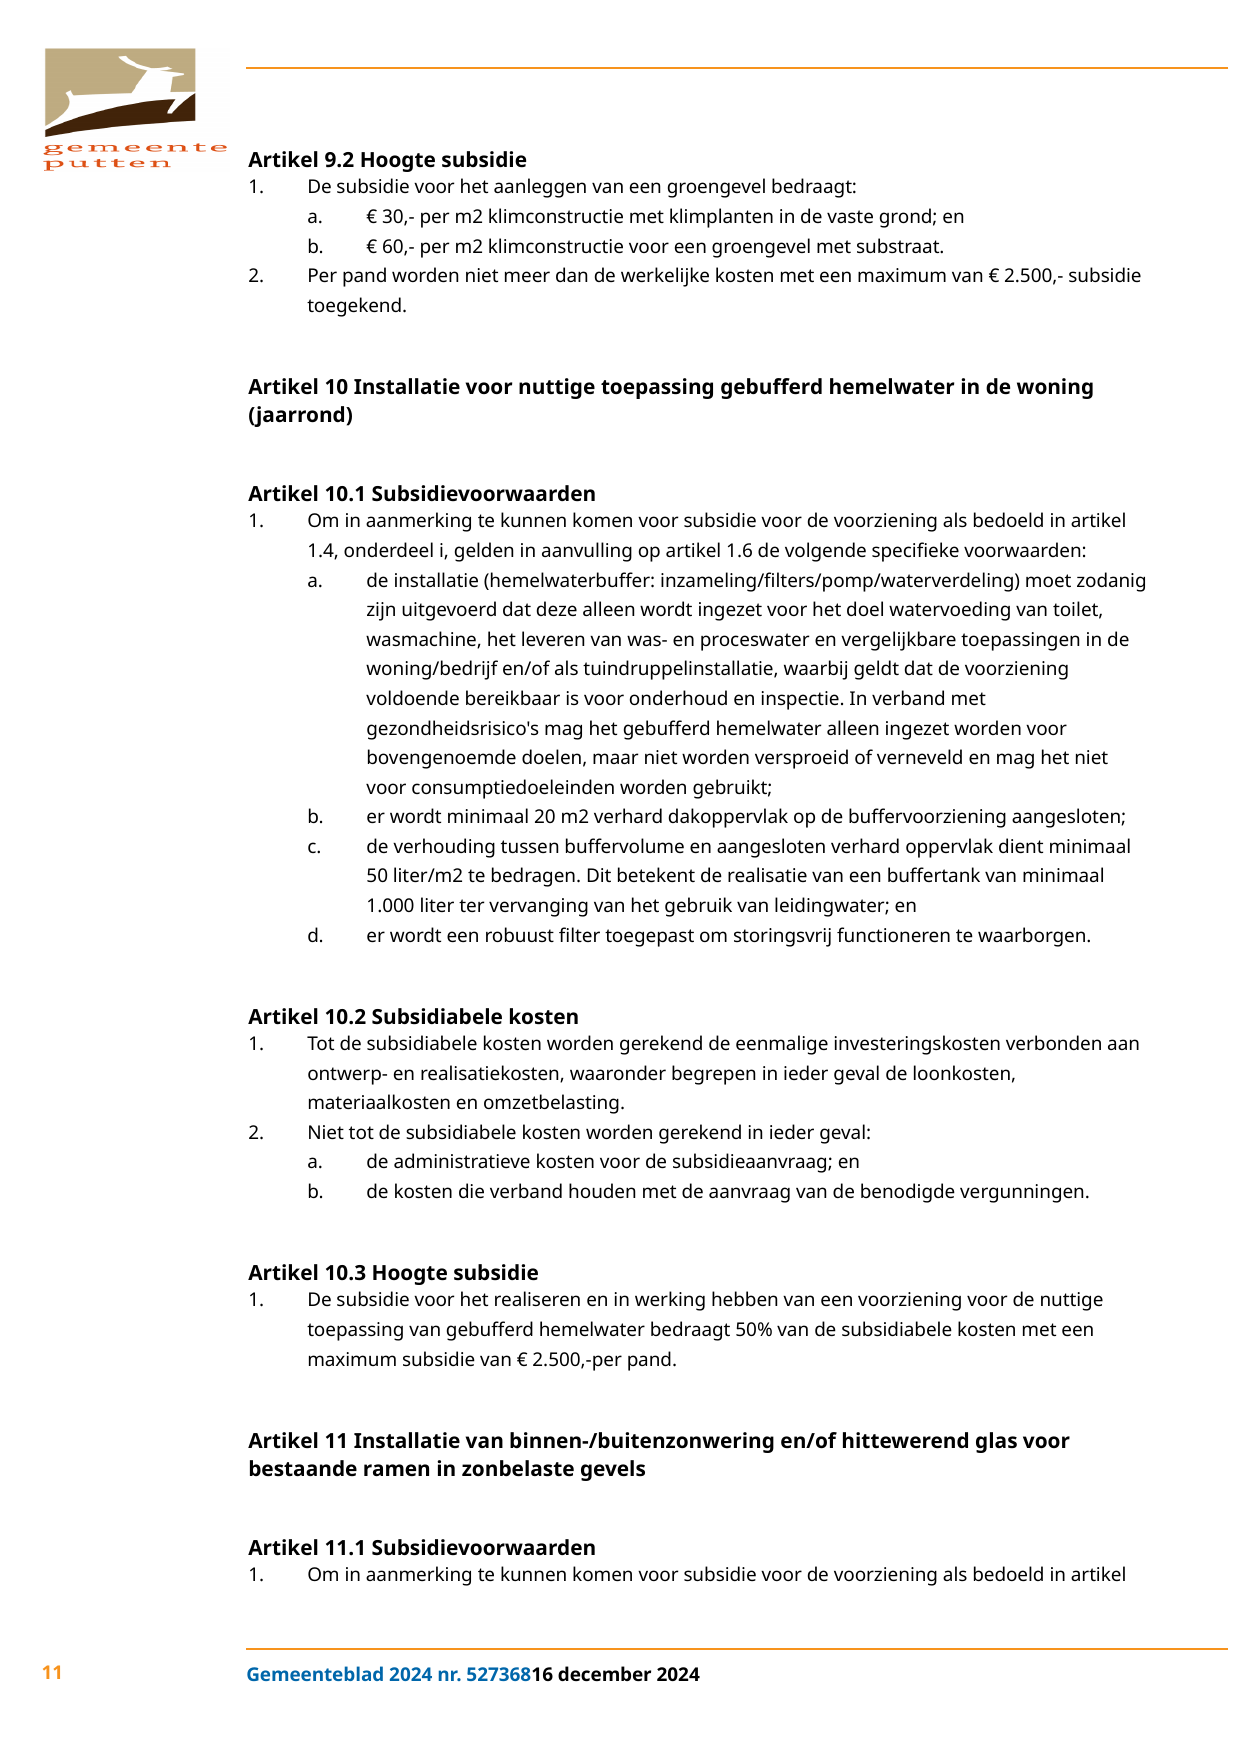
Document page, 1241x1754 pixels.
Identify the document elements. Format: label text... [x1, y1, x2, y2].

list de kosten die verband houden met de aanvraag van de benodigde vergunningen. [307, 1178, 1152, 1204]
list Per pand worden niet meer dan de werkelijke kosten met een maximum van € 2.500,- subsidie toegekend. [248, 262, 1152, 318]
text Artikel 10.3 Hoogte subsidie [248, 1258, 1152, 1287]
list € 30,- per m2 klimconstructie met klimplanten in de vaste grond; en [307, 203, 1152, 229]
text Artikel 10.1 Subsidievoorwaarden [248, 479, 1152, 508]
list de administratieve kosten voor de subsidieaanvraag; en [307, 1149, 1152, 1174]
list Niet tot de subsidiabele kosten worden gerekend in ieder geval: [248, 1119, 1152, 1145]
text Artikel 11.1 Subsidievoorwaarden [248, 1533, 1152, 1562]
list Tot de subsidiabele kosten worden gerekend de eenmalige investeringskosten verbonden aan ontwerp- en realisatiekosten, waaronder begrepen in ieder geval de loonkosten, materiaalkosten en omzetbelasting. [248, 1030, 1152, 1115]
list de installatie (hemelwaterbuffer: inzameling/filters/pomp/waterverdeling) moet zodanig zijn uitgevoerd dat deze alleen wordt ingezet voor het doel watervoeding van toilet, wasmachine, het leveren van was- en proceswater en vergelijkbare toepassingen in de woning/bedrijf en/of als tuindruppelinstallatie, waarbij geldt dat de voorziening voldoende bereikbaar is voor onderhoud en inspectie. In verband met gezondheidsrisico's mag het gebufferd hemelwater alleen ingezet worden voor bovengenoemde doelen, maar niet worden versproeid of verneveld en mag het niet voor consumptiedoeleinden worden gebruikt; [307, 567, 1152, 800]
list er wordt een robuust filter toegepast om storingsvrij functioneren te waarborgen. [307, 922, 1152, 948]
text Artikel 10 Installatie voor nuttige toepassing gebufferd hemelwater in de woning (jaarrond) [248, 372, 1152, 429]
text Artikel 9.2 Hoogte subsidie [248, 145, 1152, 174]
picture [41, 47, 231, 172]
list De subsidie voor het aanleggen van een groengevel bedraagt: [248, 174, 1152, 199]
list De subsidie voor het realiseren en in werking hebben van een voorziening voor de nuttige toepassing van gebufferd hemelwater bedraagt 50% van de subsidiabele kosten met een maximum subsidie van € 2.500,-per pand. [248, 1287, 1152, 1372]
text Artikel 11 Installatie van binnen-/buitenzonwering en/of hittewerend glas voor bestaande ramen in zonbelaste gevels [248, 1426, 1152, 1483]
list er wordt minimaal 20 m2 verhard dakoppervlak op de buffervoorziening aangesloten; [307, 803, 1152, 829]
list € 60,- per m2 klimconstructie voor een groengevel met substraat. [307, 233, 1152, 258]
text Artikel 10.2 Subsidiabele kosten [248, 1002, 1152, 1030]
list de verhouding tussen buffervolume en aangesloten verhard oppervlak dient minimaal 50 liter/m2 te bedragen. Dit betekent de realisatie van een buffertank van minimaal 1.000 liter ter vervanging van het gebruik van leidingwater; en [307, 833, 1152, 918]
list Om in aanmerking te kunnen komen voor subsidie voor de voorziening als bedoeld in artikel 1.4, onderdeel i, gelden in aanvulling op artikel 1.6 de volgende specifieke voorwaarden: [248, 508, 1152, 563]
list Om in aanmerking te kunnen komen voor subsidie voor de voorziening als bedoeld in artikel [248, 1562, 1152, 1587]
